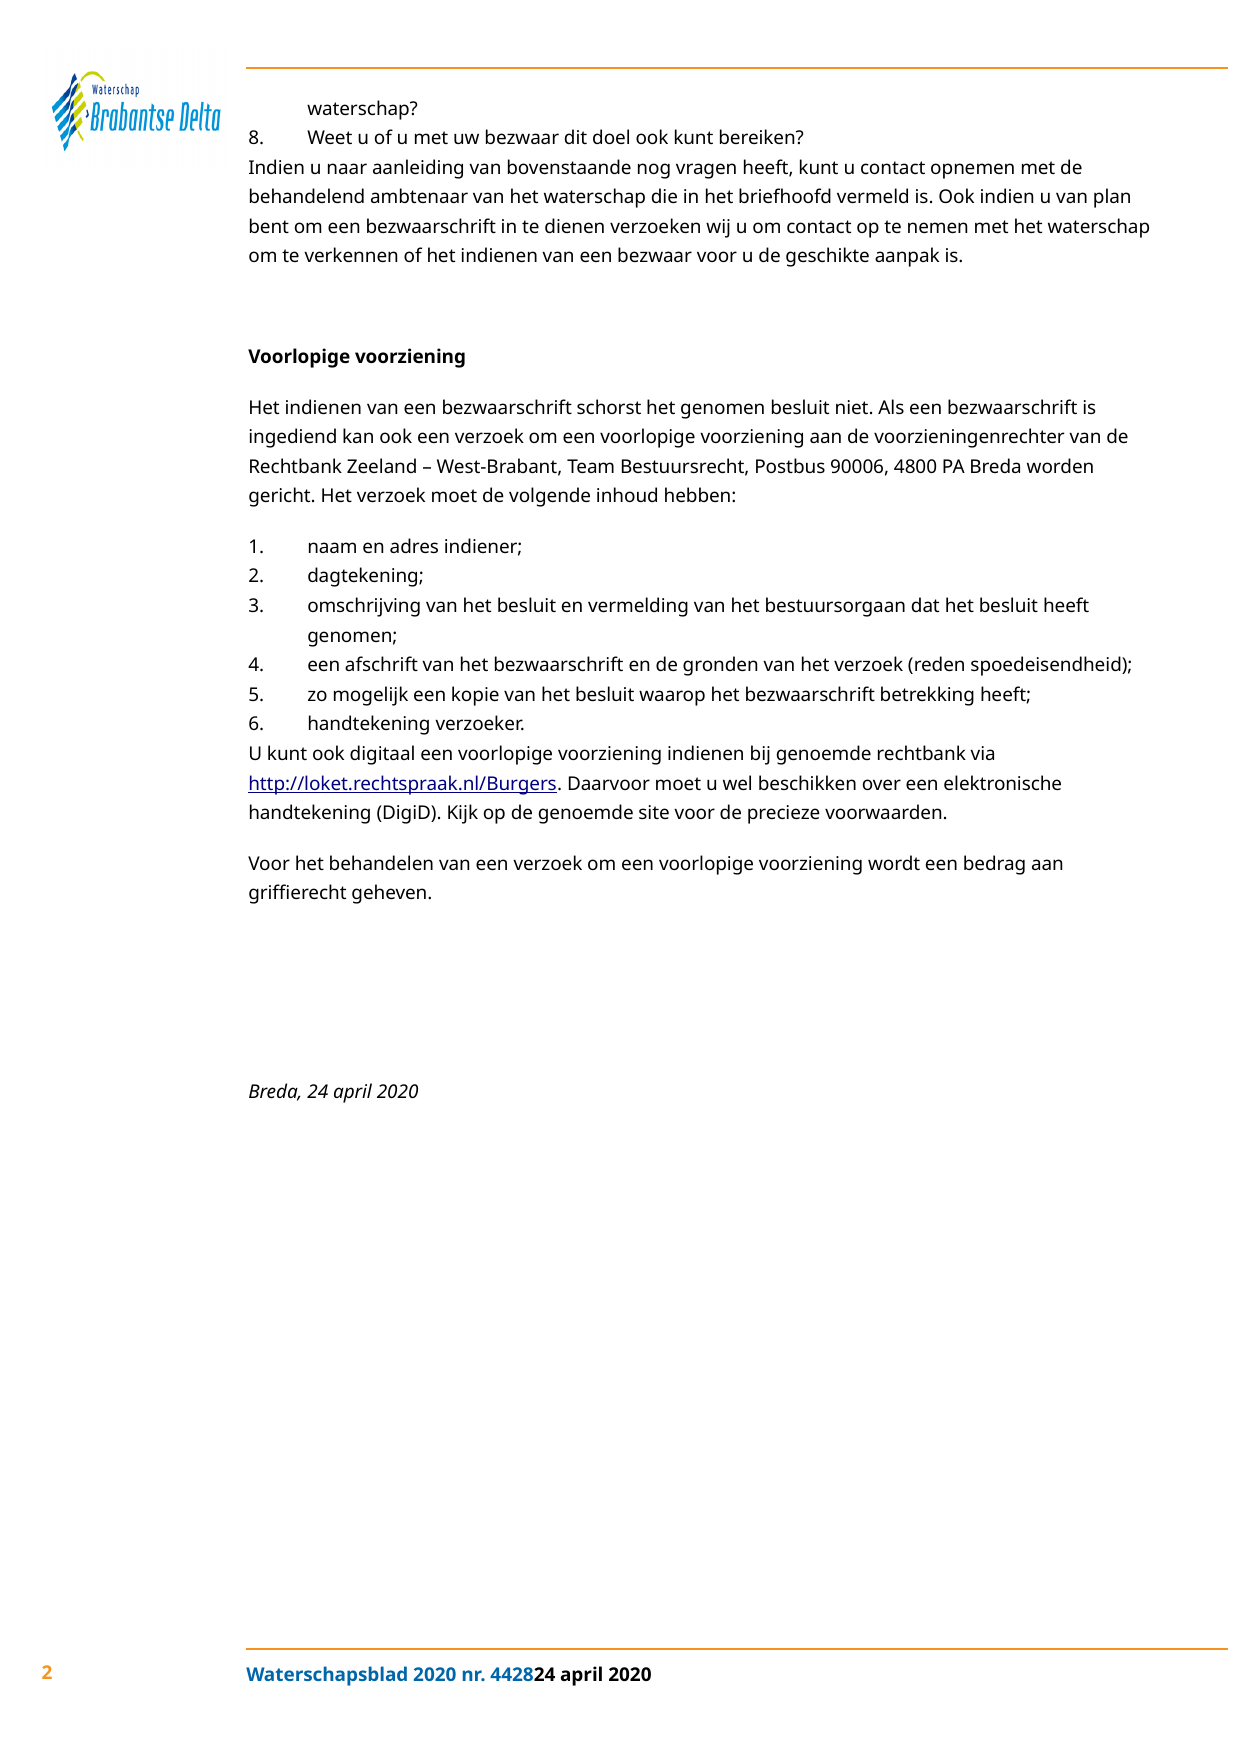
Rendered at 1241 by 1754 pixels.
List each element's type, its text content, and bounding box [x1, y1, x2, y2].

text Voorlopige voorziening [248, 343, 1152, 369]
text Indien u naar aanleiding van bovenstaande nog vragen heeft, kunt u contact opnemen met de behandelend ambtenaar van het waterschap die in het briefhoofd vermeld is. Ook indien u van plan bent om een bezwaarschrift in te dienen verzoeken wij u om contact op te nemen met het waterschap om te verkennen of het indienen van een bezwaar voor u de geschikte aanpak is. [248, 154, 1152, 268]
list waterschap? [248, 95, 1152, 121]
list naam en adres indiener; [248, 533, 1152, 559]
text U kunt ook digitaal een voorlopige voorziening indienen bij genoemde rechtbank via http://loket.rechtspraak.nl/Burgers. Daarvoor moet u wel beschikken over een elektronische handtekening (DigiD). Kijk op de genoemde site voor de precieze voorwaarden. [248, 740, 1152, 825]
list Weet u of u met uw bezwaar dit doel ook kunt bereiken? [248, 124, 1152, 150]
list dagtekening; [248, 563, 1152, 588]
list omschrijving van het besluit en vermelding van het bestuursorgaan dat het besluit heeft genomen; [248, 592, 1152, 648]
list zo mogelijk een kopie van het besluit waarop het bezwaarschrift betrekking heeft; [248, 681, 1152, 707]
list een afschrift van het bezwaarschrift en de gronden van het verzoek (reden spoedeisendheid); [248, 651, 1152, 677]
text Voor het behandelen van een verzoek om een voorlopige voorziening wordt een bedrag aan griffierecht geheven. [248, 850, 1152, 905]
text Het indienen van een bezwaarschrift schorst het genomen besluit niet. Als een bezwaarschrift is ingediend kan ook een verzoek om een voorlopige voorziening aan de voorzieningenrechter van de Rechtbank Zeeland – West-Brabant, Team Bestuursrecht, Postbus 90006, 4800 PA Breda worden gericht. Het verzoek moet de volgende inhoud hebben: [248, 394, 1152, 508]
picture [41, 47, 231, 172]
list handtekening verzoeker. [248, 711, 1152, 736]
text Breda, 24 april 2020 [248, 1078, 1152, 1104]
